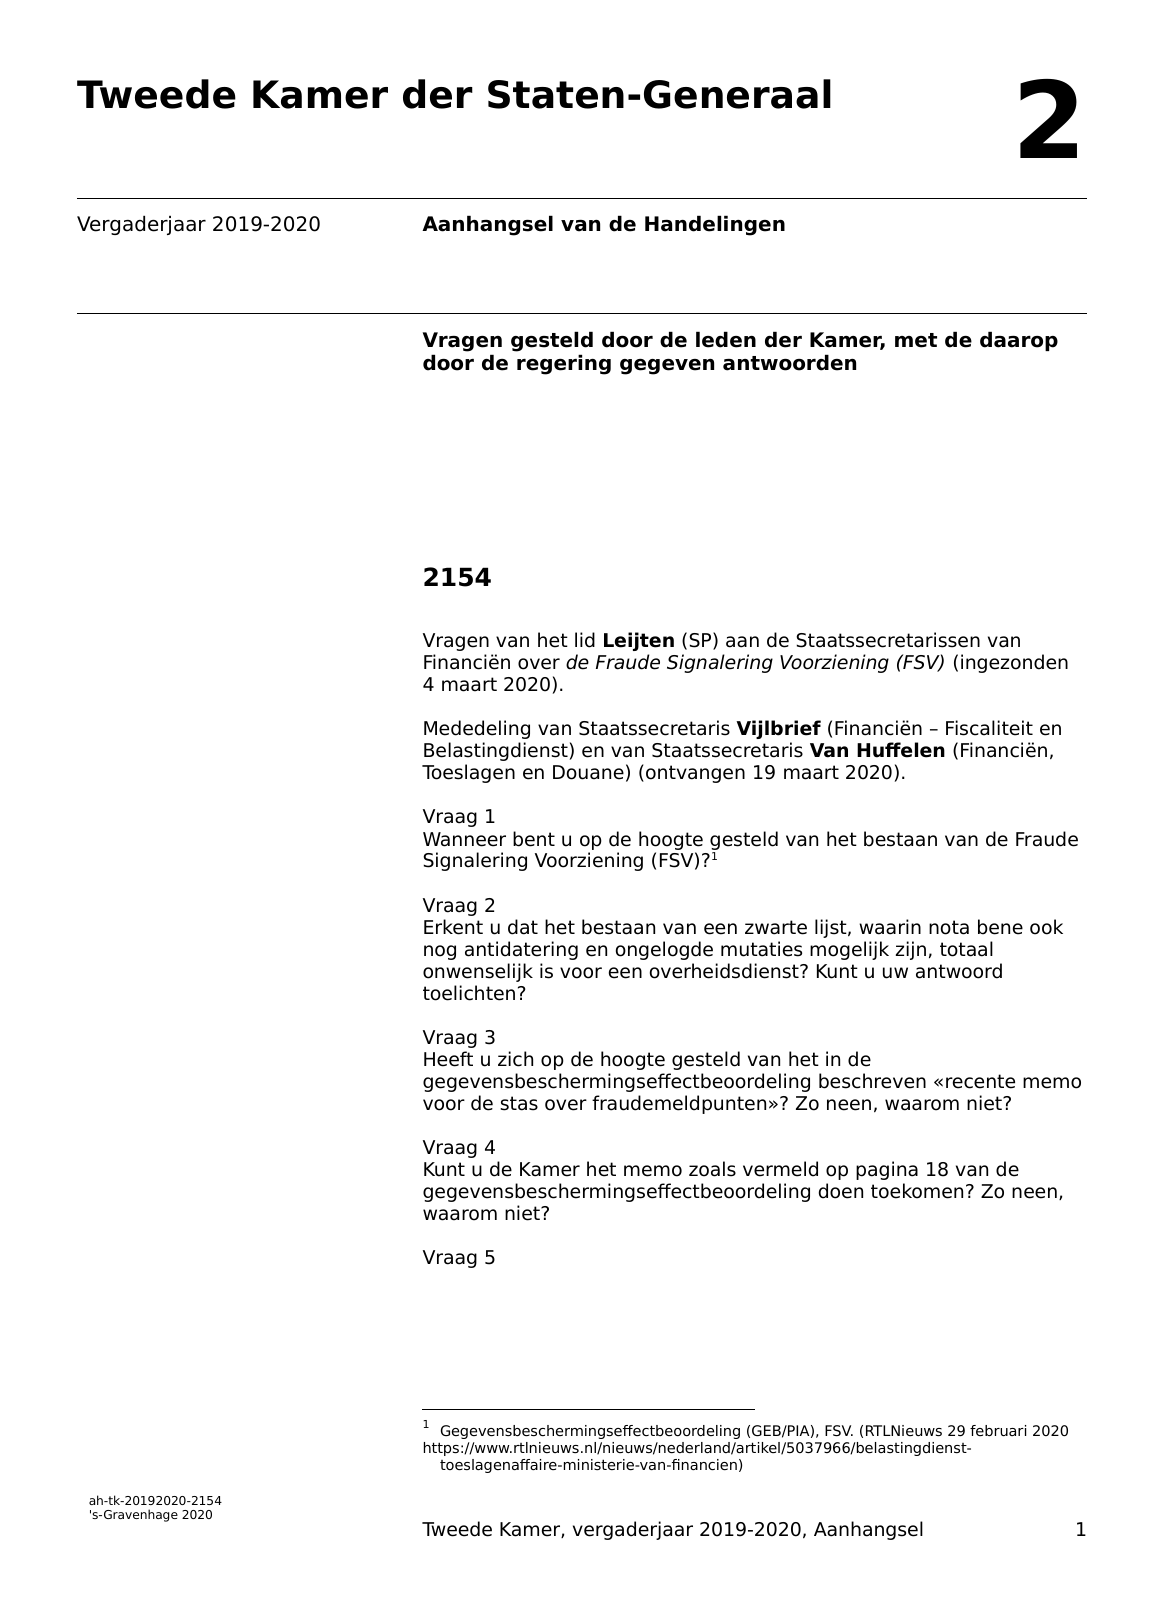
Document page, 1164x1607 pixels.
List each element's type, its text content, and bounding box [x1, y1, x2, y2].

text 2154 [422, 563, 1087, 592]
text Vraag 3 [422, 1027, 1087, 1049]
text Vraag 4 [422, 1137, 1087, 1159]
text Vraag 1 [422, 806, 1087, 828]
text 's-Gravenhage 2020 [88, 1508, 323, 1522]
text Vragen van het lid Leijten (SP) aan de Staatssecretarissen van Financiën over de Fraude Signalering Voorziening (FSV) (ingezonden 4 maart 2020). [422, 630, 1087, 696]
text Erkent u dat het bestaan van een zwarte lijst, waarin nota bene ook nog antidatering en ongelogde mutaties mogelijk zijn, totaal onwenselijk is voor een overheidsdienst? Kunt u uw antwoord toelichten? [422, 917, 1087, 1004]
text ah-tk-20192020-2154 [88, 1494, 323, 1508]
text Kunt u de Kamer het memo zoals vermeld op pagina 18 van de gegevensbeschermingseffectbeoordeling doen toekomen? Zo neen, waarom niet? [422, 1159, 1087, 1225]
table_cell Vergaderjaar 2019-2020 [77, 199, 422, 313]
text https://www.rtlnieuws.nl/nieuws/nederland/artikel/5037966/belastingdienst-toeslagenaffaire-ministerie-van-financien) [422, 1441, 1087, 1474]
text Vraag 5 [422, 1247, 1087, 1269]
table_header Tweede Kamer der Staten-Generaal [77, 59, 886, 198]
text Vraag 2 [422, 894, 1087, 917]
table_cell [77, 314, 422, 375]
text Heeft u zich op de hoogte gesteld van het in de gegevensbeschermingseffectbeoordeling beschreven «recente memo voor de stas over fraudemeldpunten»? Zo neen, waarom niet? [422, 1049, 1087, 1114]
table_cell Vragen gesteld door de leden der Kamer, met de daarop door de regering gegeven antwoorden [422, 314, 1087, 375]
table_header 2 [886, 59, 1087, 198]
table_cell Aanhangsel van de Handelingen [422, 199, 1087, 313]
text Gegevensbeschermingseffectbeoordeling (GEB/PIA), FSV. (RTLNieuws 29 februari 2020 [422, 1418, 1087, 1441]
text Mededeling van Staatssecretaris Vijlbrief (Financiën – Fiscaliteit en Belastingdienst) en van Staatssecretaris Van Huffelen (Financiën, Toeslagen en Douane) (ontvangen 19 maart 2020). [422, 718, 1087, 784]
text Wanneer bent u op de hoogte gesteld van het bestaan van de Fraude Signalering Voorziening (FSV)? [422, 828, 1087, 872]
